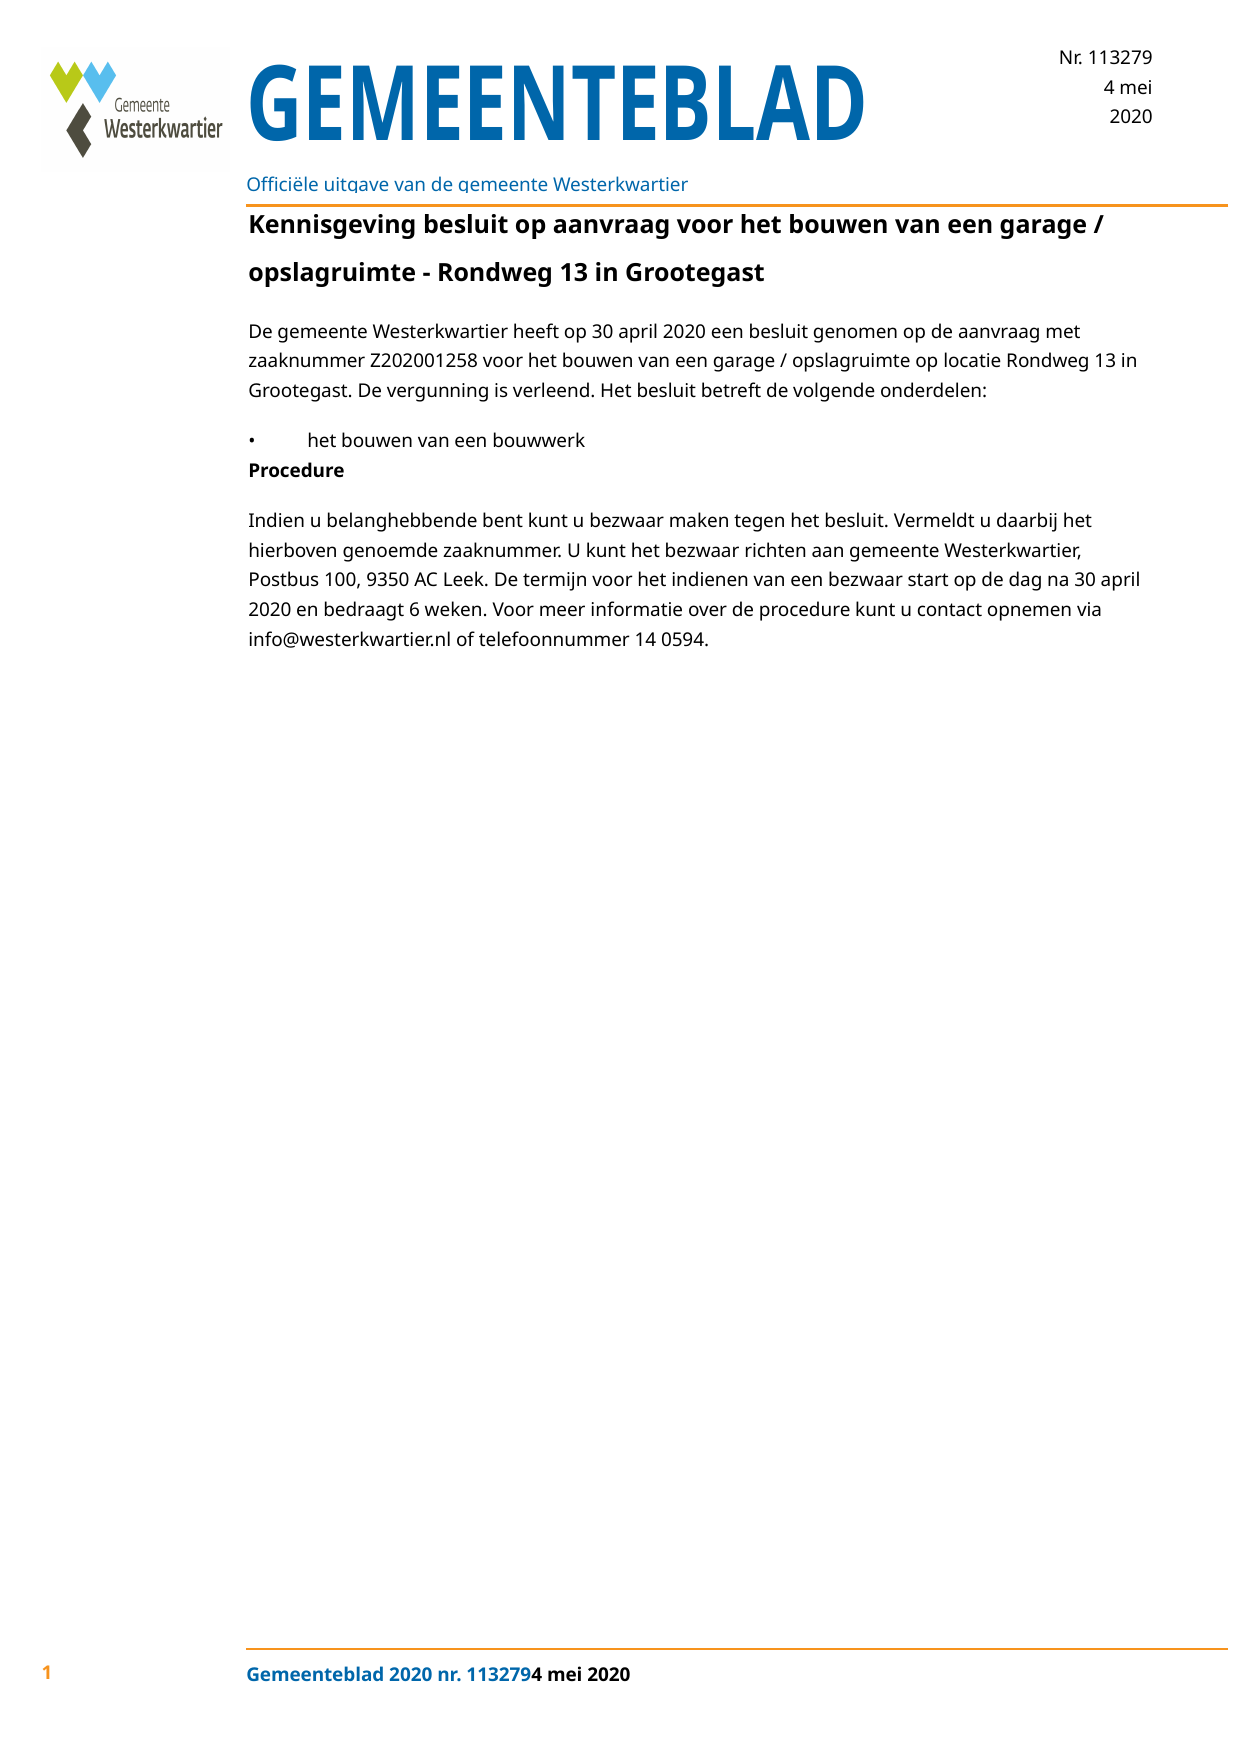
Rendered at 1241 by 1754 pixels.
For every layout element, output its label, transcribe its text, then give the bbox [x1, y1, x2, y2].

text Indien u belanghebbende bent kunt u bezwaar maken tegen het besluit. Vermeldt u daarbij het hierboven genoemde zaaknummer. U kunt het bezwaar richten aan gemeente Westerkwartier, Postbus 100, 9350 AC Leek. De termijn voor het indienen van een bezwaar start op de dag na 30 april 2020 en bedraagt 6 weken. Voor meer informatie over de procedure kunt u contact opnemen via info@westerkwartier.nl of telefoonnummer 14 0594. [248, 507, 1152, 652]
text De gemeente Westerkwartier heeft op 30 april 2020 een besluit genomen op de aanvraag met zaaknummer Z202001258 voor het bouwen van een garage / opslagruimte op locatie Rondweg 13 in Grootegast. De vergunning is verleend. Het besluit betreft de volgende onderdelen: [248, 318, 1152, 403]
text Kennisgeving besluit op aanvraag voor het bouwen van een garage / opslagruimte - Rondweg 13 in Grootegast [248, 207, 1152, 288]
text Procedure [248, 457, 1152, 483]
picture [41, 47, 231, 172]
list het bouwen van een bouwwerk [248, 427, 1152, 453]
